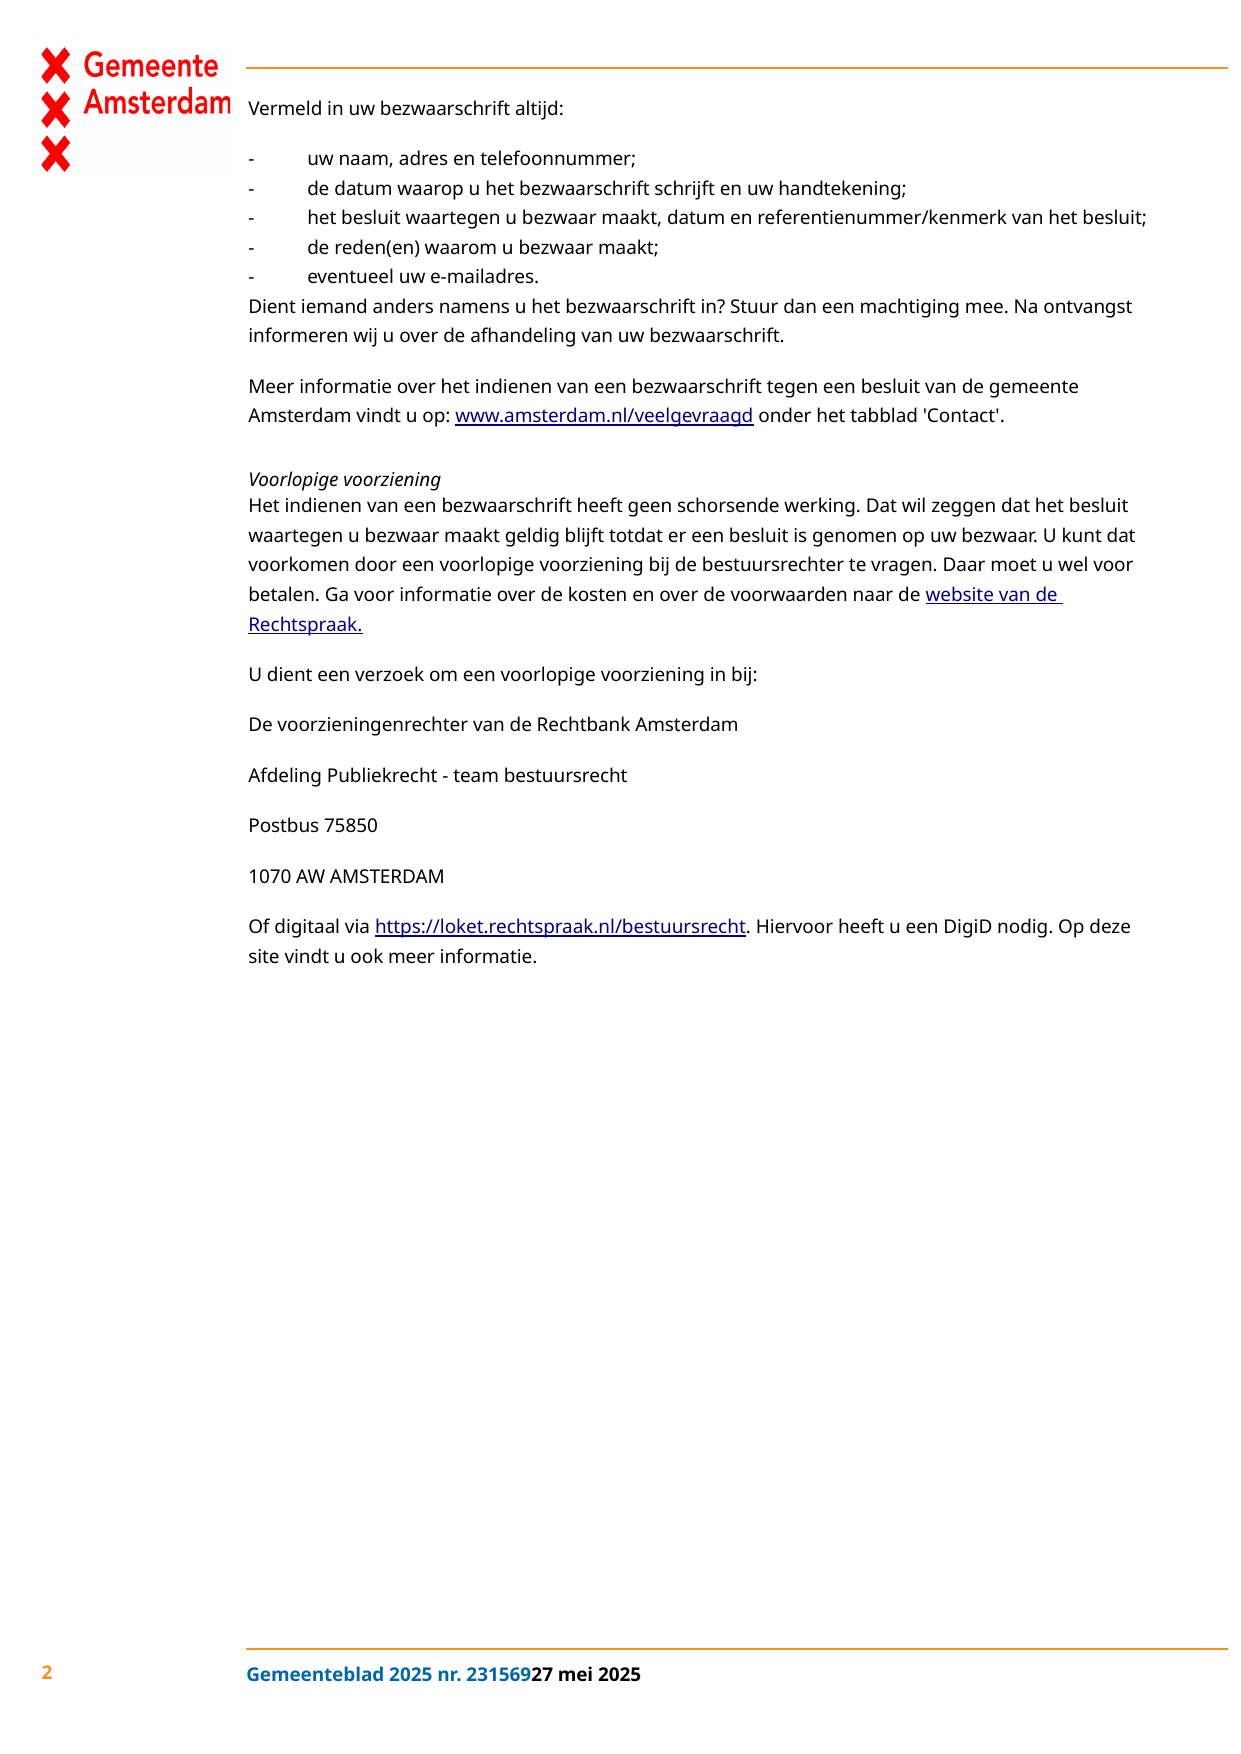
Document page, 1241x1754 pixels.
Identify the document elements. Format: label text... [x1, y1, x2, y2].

text De voorzieningenrechter van de Rechtbank Amsterdam [248, 712, 1152, 737]
list uw naam, adres en telefoonnummer; [248, 145, 1152, 171]
picture [41, 47, 231, 172]
text Dient iemand anders namens u het bezwaarschrift in? Stuur dan een machtiging mee. Na ontvangst informeren wij u over de afhandeling van uw bezwaarschrift. [248, 293, 1152, 348]
list de datum waarop u het bezwaarschrift schrijft en uw handtekening; [248, 175, 1152, 201]
list het besluit waartegen u bezwaar maakt, datum en referentienummer/kenmerk van het besluit; [248, 204, 1152, 230]
list de reden(en) waarom u bezwaar maakt; [248, 234, 1152, 260]
text Vermeld in uw bezwaarschrift altijd: [248, 95, 1152, 121]
text Of digitaal via https://loket.rechtspraak.nl/bestuursrecht. Hiervoor heeft u een DigiD nodig. Op deze site vindt u ook meer informatie. [248, 913, 1152, 968]
text Afdeling Publiekrecht - team bestuursrecht [248, 762, 1152, 788]
text Postbus 75850 [248, 812, 1152, 838]
list eventueel uw e-mailadres. [248, 263, 1152, 289]
text Meer informatie over het indienen van een bezwaarschrift tegen een besluit van de gemeente Amsterdam vindt u op: www.amsterdam.nl/veelgevraagd onder het tabblad 'Contact'. [248, 373, 1152, 428]
text 1070 AW AMSTERDAM [248, 863, 1152, 888]
text Het indienen van een bezwaarschrift heeft geen schorsende werking. Dat wil zeggen dat het besluit waartegen u bezwaar maakt geldig blijft totdat er een besluit is genomen op uw bezwaar. U kunt dat voorkomen door een voorlopige voorziening bij de bestuursrechter te vragen. Daar moet u wel voor betalen. Ga voor informatie over de kosten en over de voorwaarden naar de website van de Rechtspraak. [248, 492, 1152, 636]
text Voorlopige voorziening [248, 467, 1152, 492]
text U dient een verzoek om een voorlopige voorziening in bij: [248, 661, 1152, 687]
